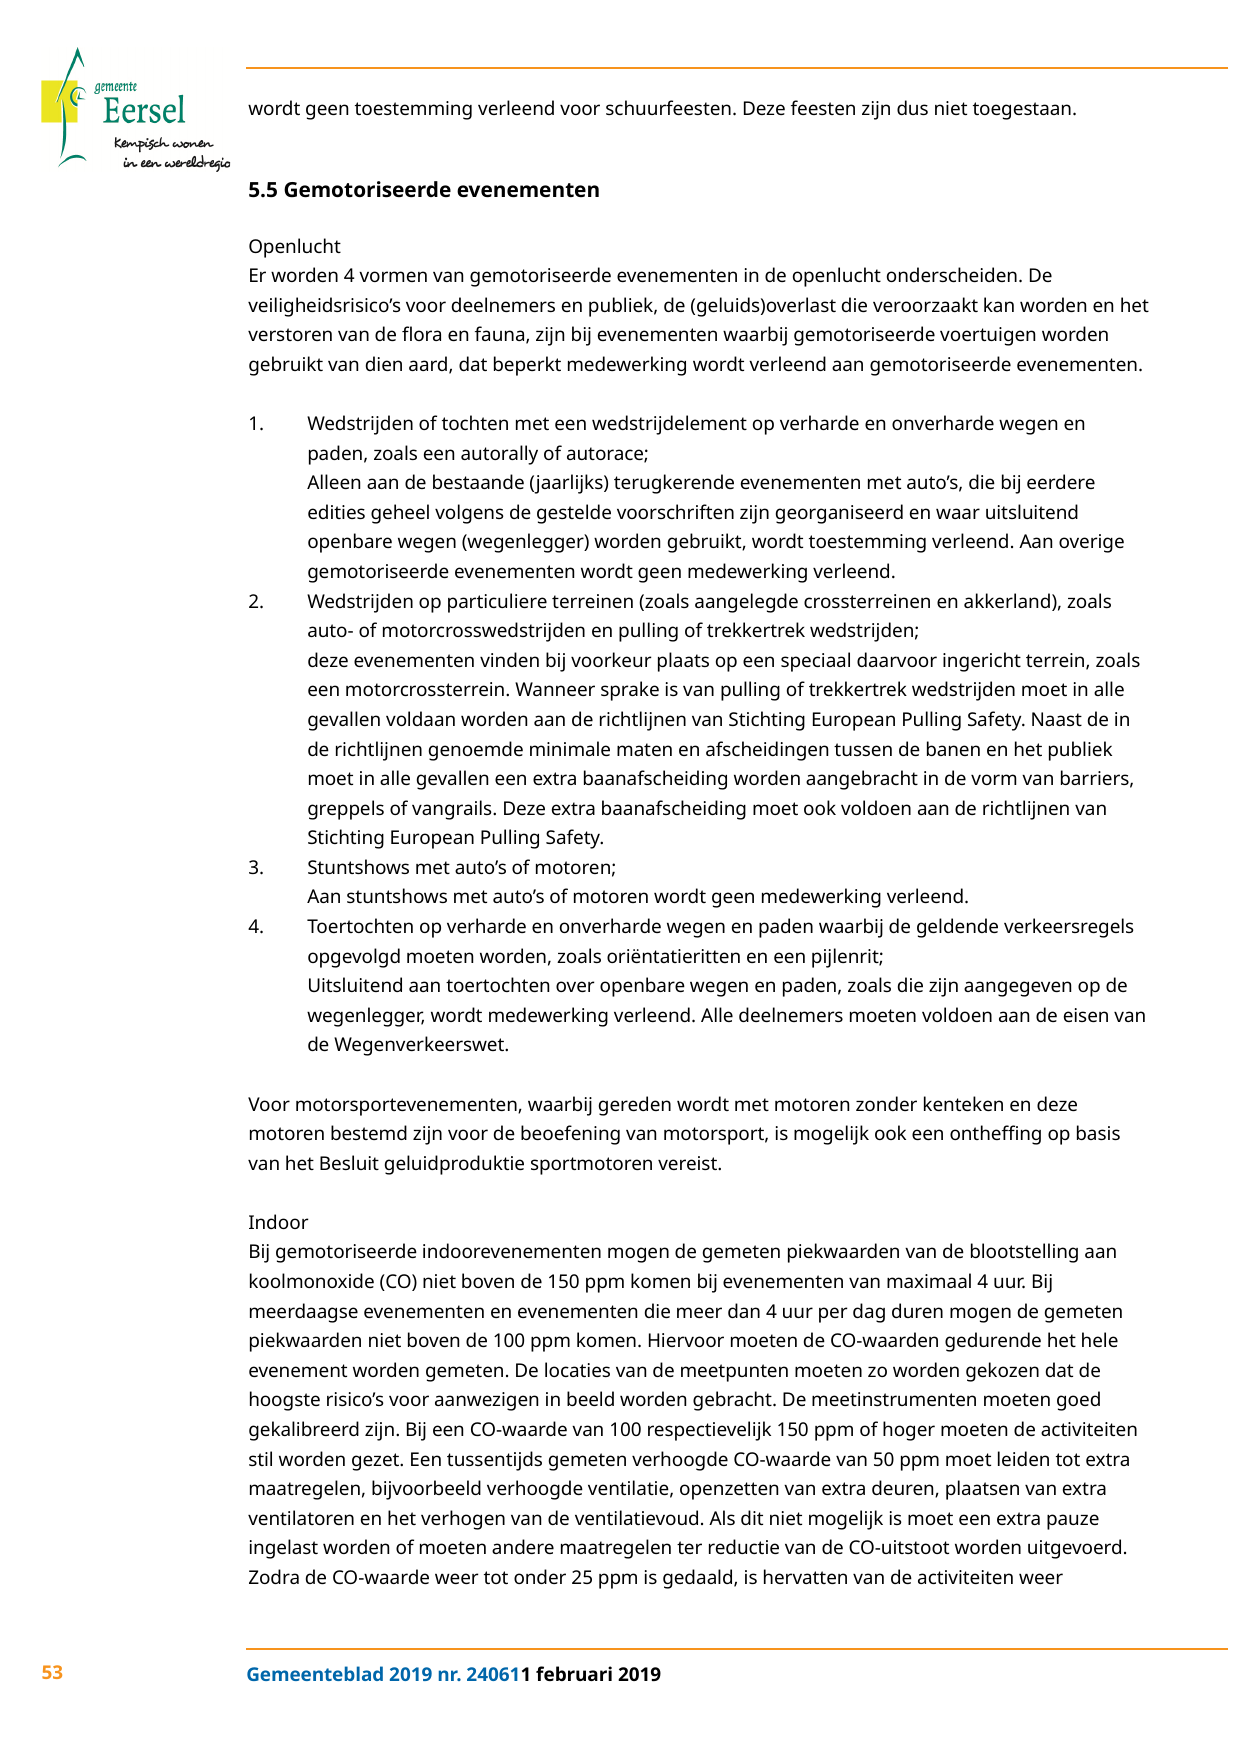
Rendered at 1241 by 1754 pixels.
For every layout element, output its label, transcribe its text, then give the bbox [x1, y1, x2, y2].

text Bij gemotoriseerde indoorevenementen mogen de gemeten piekwaarden van de blootstelling aan koolmonoxide (CO) niet boven de 150 ppm komen bij evenementen van maximaal 4 uur. Bij meerdaagse evenementen en evenementen die meer dan 4 uur per dag duren mogen de gemeten piekwaarden niet boven de 100 ppm komen. Hiervoor moeten de CO-waarden gedurende het hele evenement worden gemeten. De locaties van de meetpunten moeten zo worden gekozen dat de hoogste risico’s voor aanwezigen in beeld worden gebracht. De meetinstrumenten moeten goed gekalibreerd zijn. Bij een CO-waarde van 100 respectievelijk 150 ppm of hoger moeten de activiteiten stil worden gezet. Een tussentijds gemeten verhoogde CO-waarde van 50 ppm moet leiden tot extra maatregelen, bijvoorbeeld verhoogde ventilatie, openzetten van extra deuren, plaatsen van extra ventilatoren en het verhogen van de ventilatievoud. Als dit niet mogelijk is moet een extra pauze ingelast worden of moeten andere maatregelen ter reductie van de CO-uitstoot worden uitgevoerd. Zodra de CO-waarde weer tot onder 25 ppm is gedaald, is hervatten van de activiteiten weer [248, 1239, 1152, 1590]
text 5.5 Gemotoriseerde evenementen [248, 175, 1152, 203]
text Voor motorsportevenementen, waarbij gereden wordt met motoren zonder kenteken en deze motoren bestemd zijn voor de beoefening van motorsport, is mogelijk ook een ontheffing op basis van het Besluit geluidproduktie sportmotoren vereist. [248, 1091, 1152, 1176]
list Alleen aan de bestaande (jaarlijks) terugkerende evenementen met auto’s, die bij eerdere edities geheel volgens de gestelde voorschriften zijn georganiseerd en waar uitsluitend openbare wegen (wegenlegger) worden gebruikt, wordt toestemming verleend. Aan overige gemotoriseerde evenementen wordt geen medewerking verleend. [248, 469, 1152, 584]
list deze evenementen vinden bij voorkeur plaats op een speciaal daarvoor ingericht terrein, zoals een motorcrossterrein. Wanneer sprake is van pulling of trekkertrek wedstrijden moet in alle gevallen voldaan worden aan de richtlijnen van Stichting European Pulling Safety. Naast de in de richtlijnen genoemde minimale maten en afscheidingen tussen de banen en het publiek moet in alle gevallen een extra baanafscheiding worden aangebracht in de vorm van barriers, greppels of vangrails. Deze extra baanafscheiding moet ook voldoen aan de richtlijnen van Stichting European Pulling Safety. [248, 647, 1152, 850]
list Wedstrijden op particuliere terreinen (zoals aangelegde crossterreinen en akkerland), zoals auto- of motorcrosswedstrijden en pulling of trekkertrek wedstrijden; [248, 588, 1152, 643]
list Stuntshows met auto’s of motoren; [248, 854, 1152, 880]
list Wedstrijden of tochten met een wedstrijdelement op verharde en onverharde wegen en paden, zoals een autorally of autorace; [248, 410, 1152, 466]
text Openlucht [248, 233, 1152, 258]
text Er worden 4 vormen van gemotoriseerde evenementen in de openlucht onderscheiden. De veiligheidsrisico’s voor deelnemers en publiek, de (geluids)overlast die veroorzaakt kan worden en het verstoren van de flora en fauna, zijn bij evenementen waarbij gemotoriseerde voertuigen worden gebruikt van dien aard, dat beperkt medewerking wordt verleend aan gemotoriseerde evenementen. [248, 262, 1152, 377]
text Indoor [248, 1209, 1152, 1235]
text wordt geen toestemming verleend voor schuurfeesten. Deze feesten zijn dus niet toegestaan. [248, 95, 1152, 121]
list Uitsluitend aan toertochten over openbare wegen en paden, zoals die zijn aangegeven op de wegenlegger, wordt medewerking verleend. Alle deelnemers moeten voldoen aan de eisen van de Wegenverkeerswet. [248, 972, 1152, 1057]
list Toertochten op verharde en onverharde wegen en paden waarbij de geldende verkeersregels opgevolgd moeten worden, zoals oriëntatieritten en een pijlenrit; [248, 913, 1152, 968]
list Aan stuntshows met auto’s of motoren wordt geen medewerking verleend. [248, 884, 1152, 909]
picture [41, 47, 231, 172]
